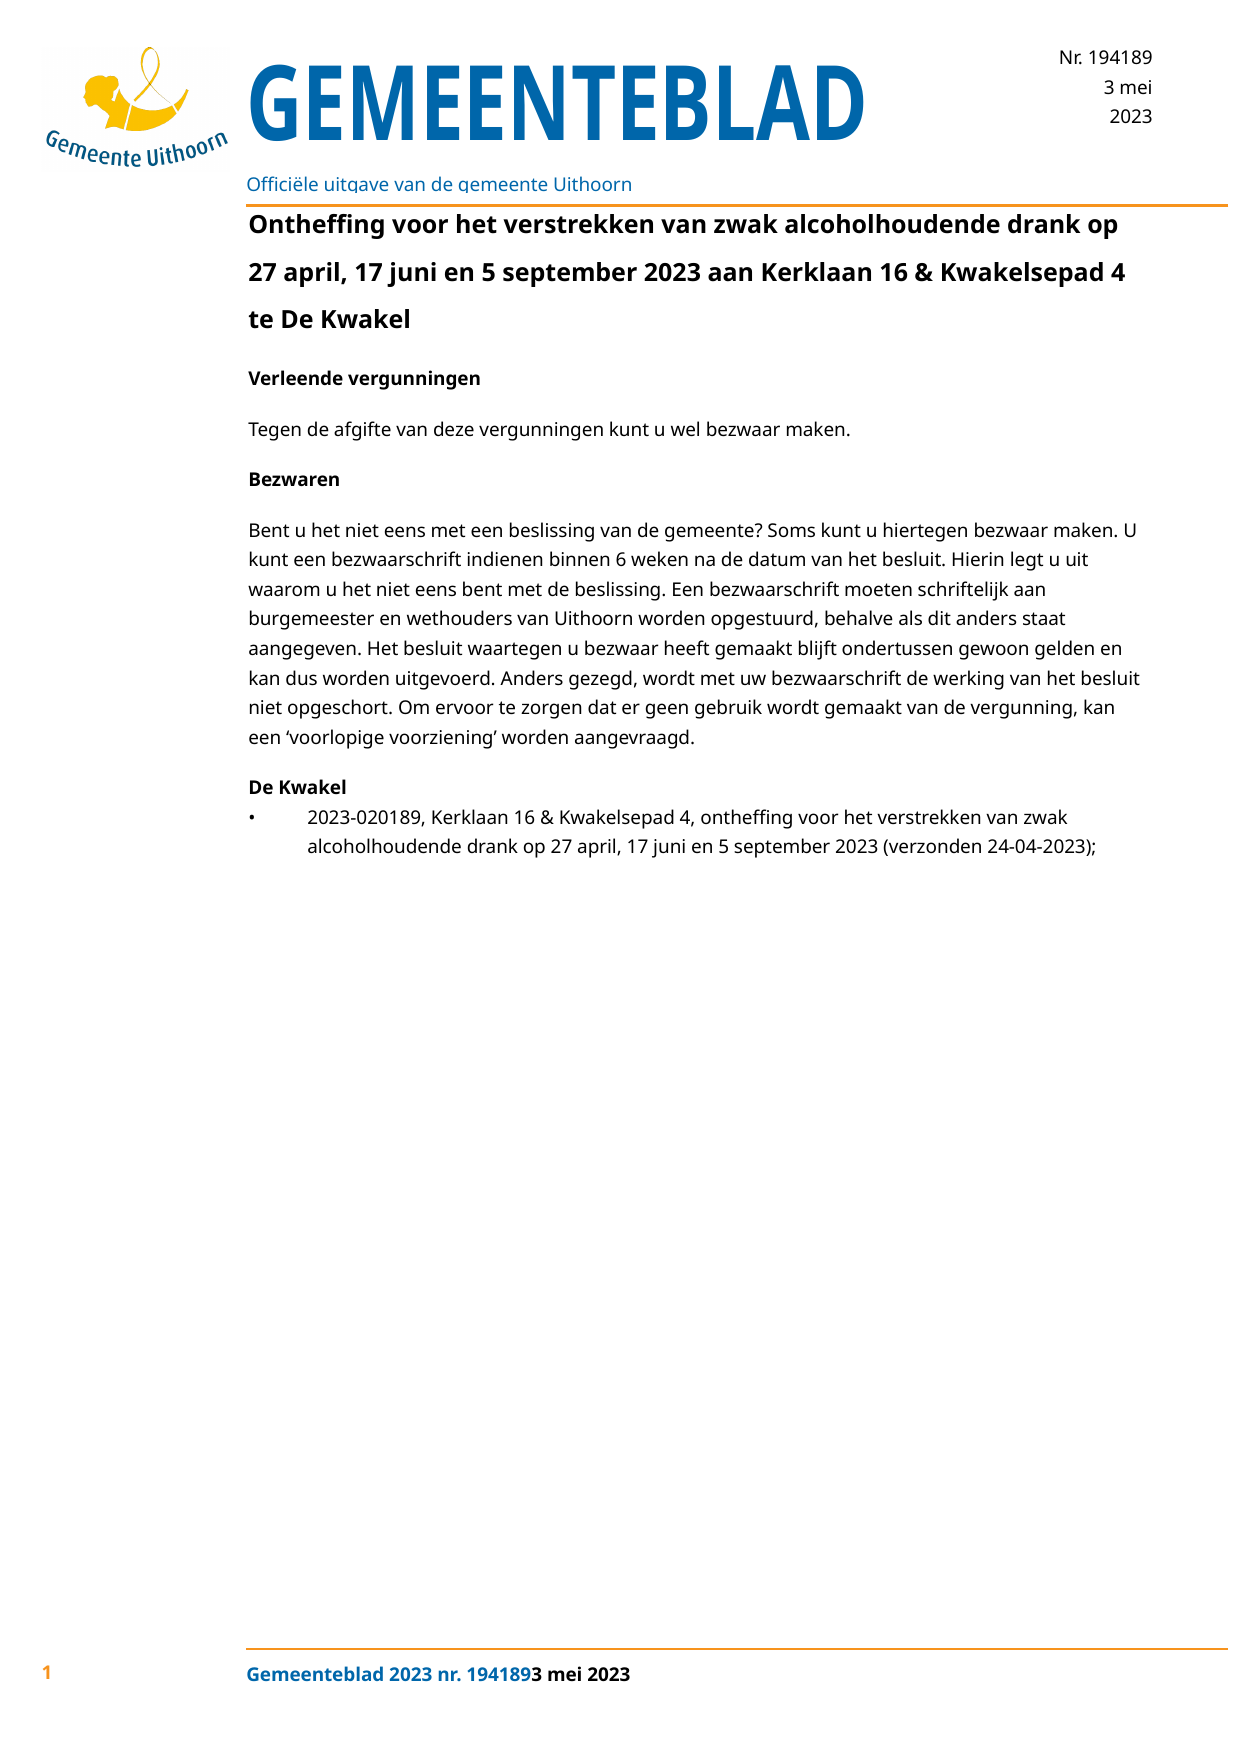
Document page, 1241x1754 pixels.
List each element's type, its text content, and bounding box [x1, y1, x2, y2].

text Verleende vergunningen [248, 366, 1152, 391]
text Ontheffing voor het verstrekken van zwak alcoholhoudende drank op 27 april, 17 juni en 5 september 2023 aan Kerklaan 16 & Kwakelsepad 4 te De Kwakel [248, 207, 1152, 336]
text De Kwakel [248, 774, 1152, 800]
list 2023-020189, Kerklaan 16 & Kwakelsepad 4, ontheffing voor het verstrekken van zwak alcoholhoudende drank op 27 april, 17 juni en 5 september 2023 (verzonden 24-04-2023); [248, 804, 1152, 859]
text Tegen de afgifte van deze vergunningen kunt u wel bezwaar maken. [248, 416, 1152, 442]
text Bent u het niet eens met een beslissing van de gemeente? Soms kunt u hiertegen bezwaar maken. U kunt een bezwaarschrift indienen binnen 6 weken na de datum van het besluit. Hierin legt u uit waarom u het niet eens bent met de beslissing. Een bezwaarschrift moeten schriftelijk aan burgemeester en wethouders van Uithoorn worden opgestuurd, behalve als dit anders staat aangegeven. Het besluit waartegen u bezwaar heeft gemaakt blijft ondertussen gewoon gelden en kan dus worden uitgevoerd. Anders gezegd, wordt met uw bezwaarschrift de werking van het besluit niet opgeschort. Om ervoor te zorgen dat er geen gebruik wordt gemaakt van de vergunning, kan een ‘voorlopige voorziening’ worden aangevraagd. [248, 517, 1152, 749]
picture [41, 47, 231, 172]
text Bezwaren [248, 466, 1152, 492]
